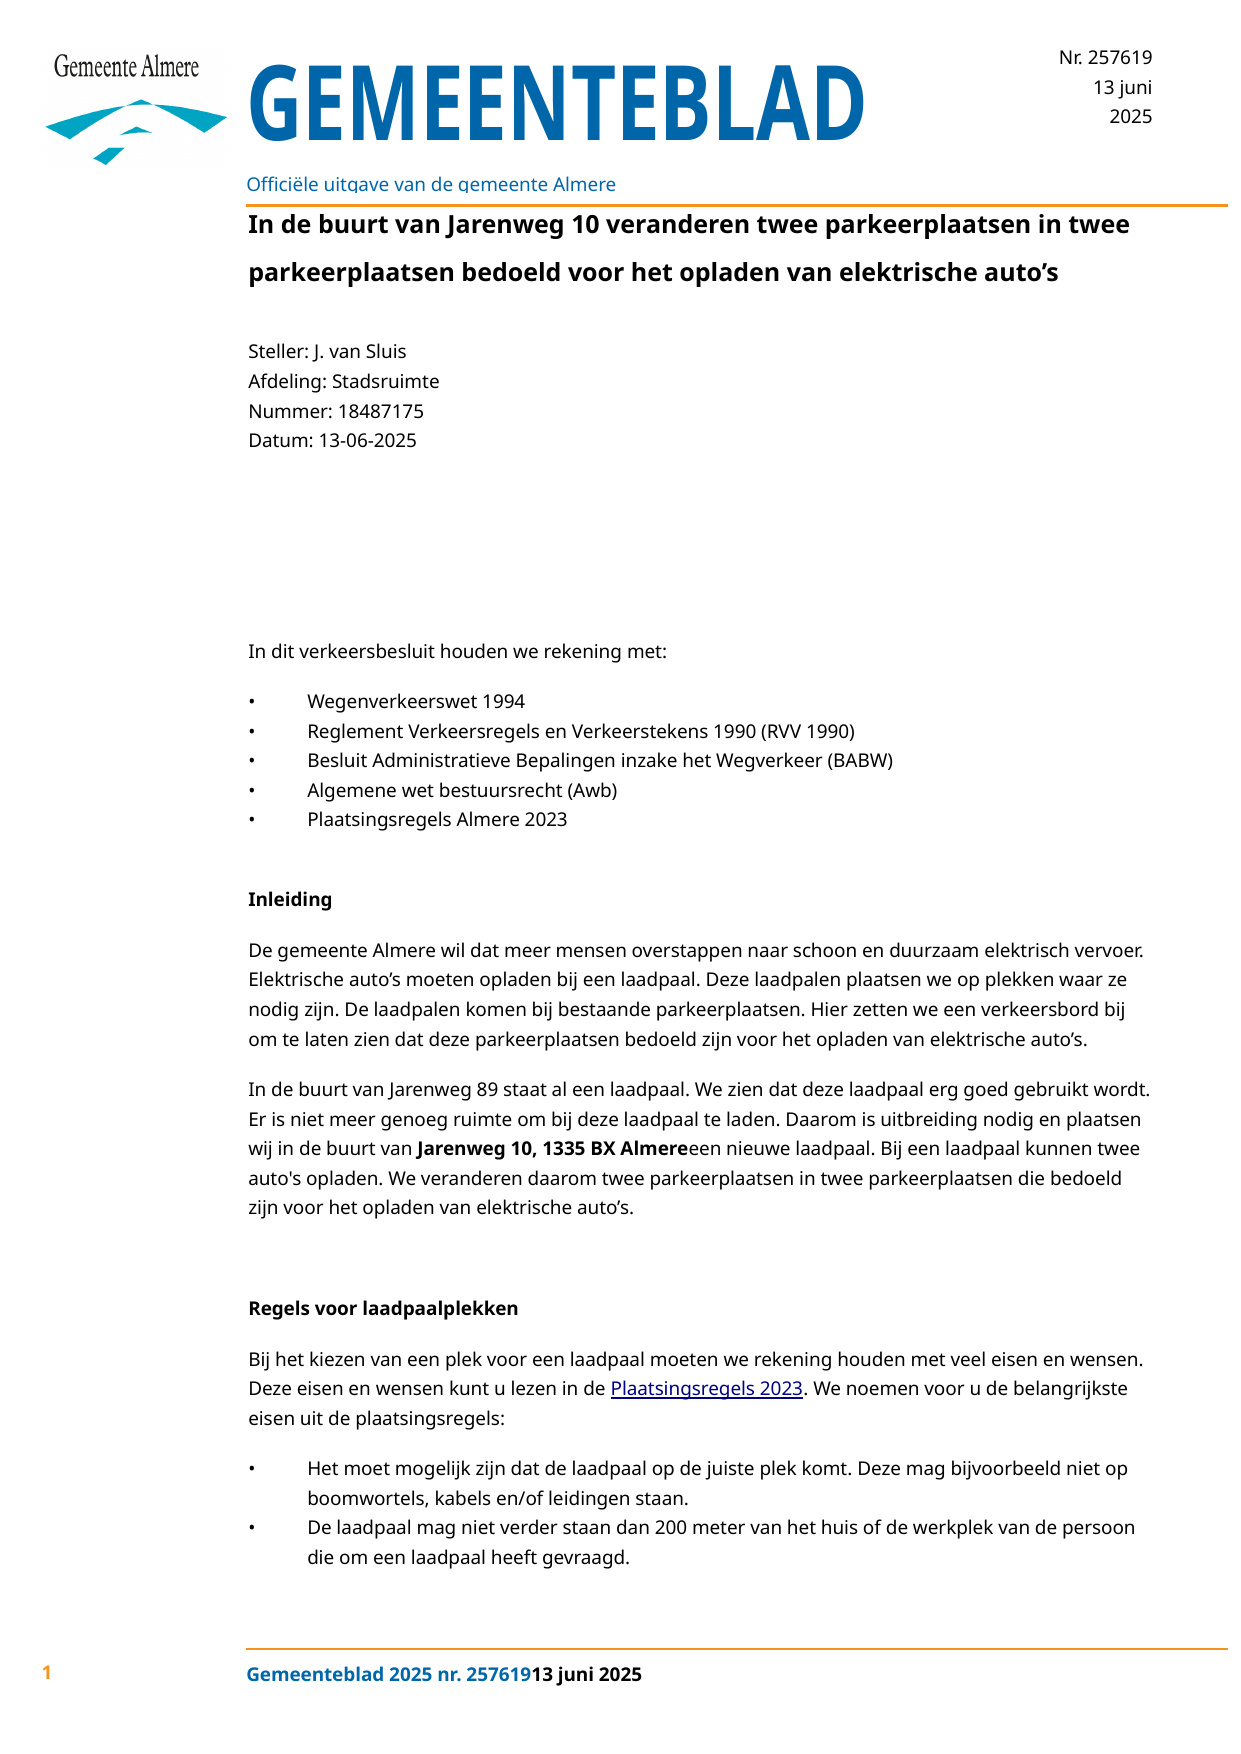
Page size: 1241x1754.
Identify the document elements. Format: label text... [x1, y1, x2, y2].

text Regels voor laadpaalplekken [248, 1295, 1152, 1321]
text Nummer: 18487175 [248, 398, 1152, 423]
picture [41, 47, 231, 172]
text Datum: 13-06-2025 [248, 427, 1152, 453]
list De laadpaal mag niet verder staan dan 200 meter van het huis of de werkplek van de persoon die om een laadpaal heeft gevraagd. [248, 1514, 1152, 1570]
text De gemeente Almere wil dat meer mensen overstappen naar schoon en duurzaam elektrisch vervoer. Elektrische auto’s moeten opladen bij een laadpaal. Deze laadpalen plaatsen we op plekken waar ze nodig zijn. De laadpalen komen bij bestaande parkeerplaatsen. Hier zetten we een verkeersbord bij om te laten zien dat deze parkeerplaatsen bedoeld zijn voor het opladen van elektrische auto’s. [248, 937, 1152, 1051]
text Steller: J. van Sluis [248, 339, 1152, 364]
list Besluit Administratieve Bepalingen inzake het Wegverkeer (BABW) [248, 747, 1152, 773]
list Wegenverkeerswet 1994 [248, 688, 1152, 714]
list Plaatsingsregels Almere 2023 [248, 807, 1152, 832]
list Reglement Verkeersregels en Verkeerstekens 1990 (RVV 1990) [248, 718, 1152, 743]
list Algemene wet bestuursrecht (Awb) [248, 777, 1152, 803]
text In dit verkeersbesluit houden we rekening met: [248, 638, 1152, 663]
text Afdeling: Stadsruimte [248, 368, 1152, 394]
text In de buurt van Jarenweg 10 veranderen twee parkeerplaatsen in twee parkeerplaatsen bedoeld voor het opladen van elektrische auto’s [248, 207, 1152, 288]
text In de buurt van Jarenweg 89 staat al een laadpaal. We zien dat deze laadpaal erg goed gebruikt wordt. Er is niet meer genoeg ruimte om bij deze laadpaal te laden. Daarom is uitbreiding nodig en plaatsen wij in de buurt van Jarenweg 10, 1335 BX Almereeen nieuwe laadpaal. Bij een laadpaal kunnen twee auto's opladen. We veranderen daarom twee parkeerplaatsen in twee parkeerplaatsen die bedoeld zijn voor het opladen van elektrische auto’s. [248, 1076, 1152, 1220]
text Inleiding [248, 887, 1152, 912]
text Bij het kiezen van een plek voor een laadpaal moeten we rekening houden met veel eisen en wensen. Deze eisen en wensen kunt u lezen in de Plaatsingsregels 2023. We noemen voor u de belangrijkste eisen uit de plaatsingsregels: [248, 1346, 1152, 1431]
list Het moet mogelijk zijn dat de laadpaal op de juiste plek komt. Deze mag bijvoorbeeld niet op boomwortels, kabels en/of leidingen staan. [248, 1455, 1152, 1511]
